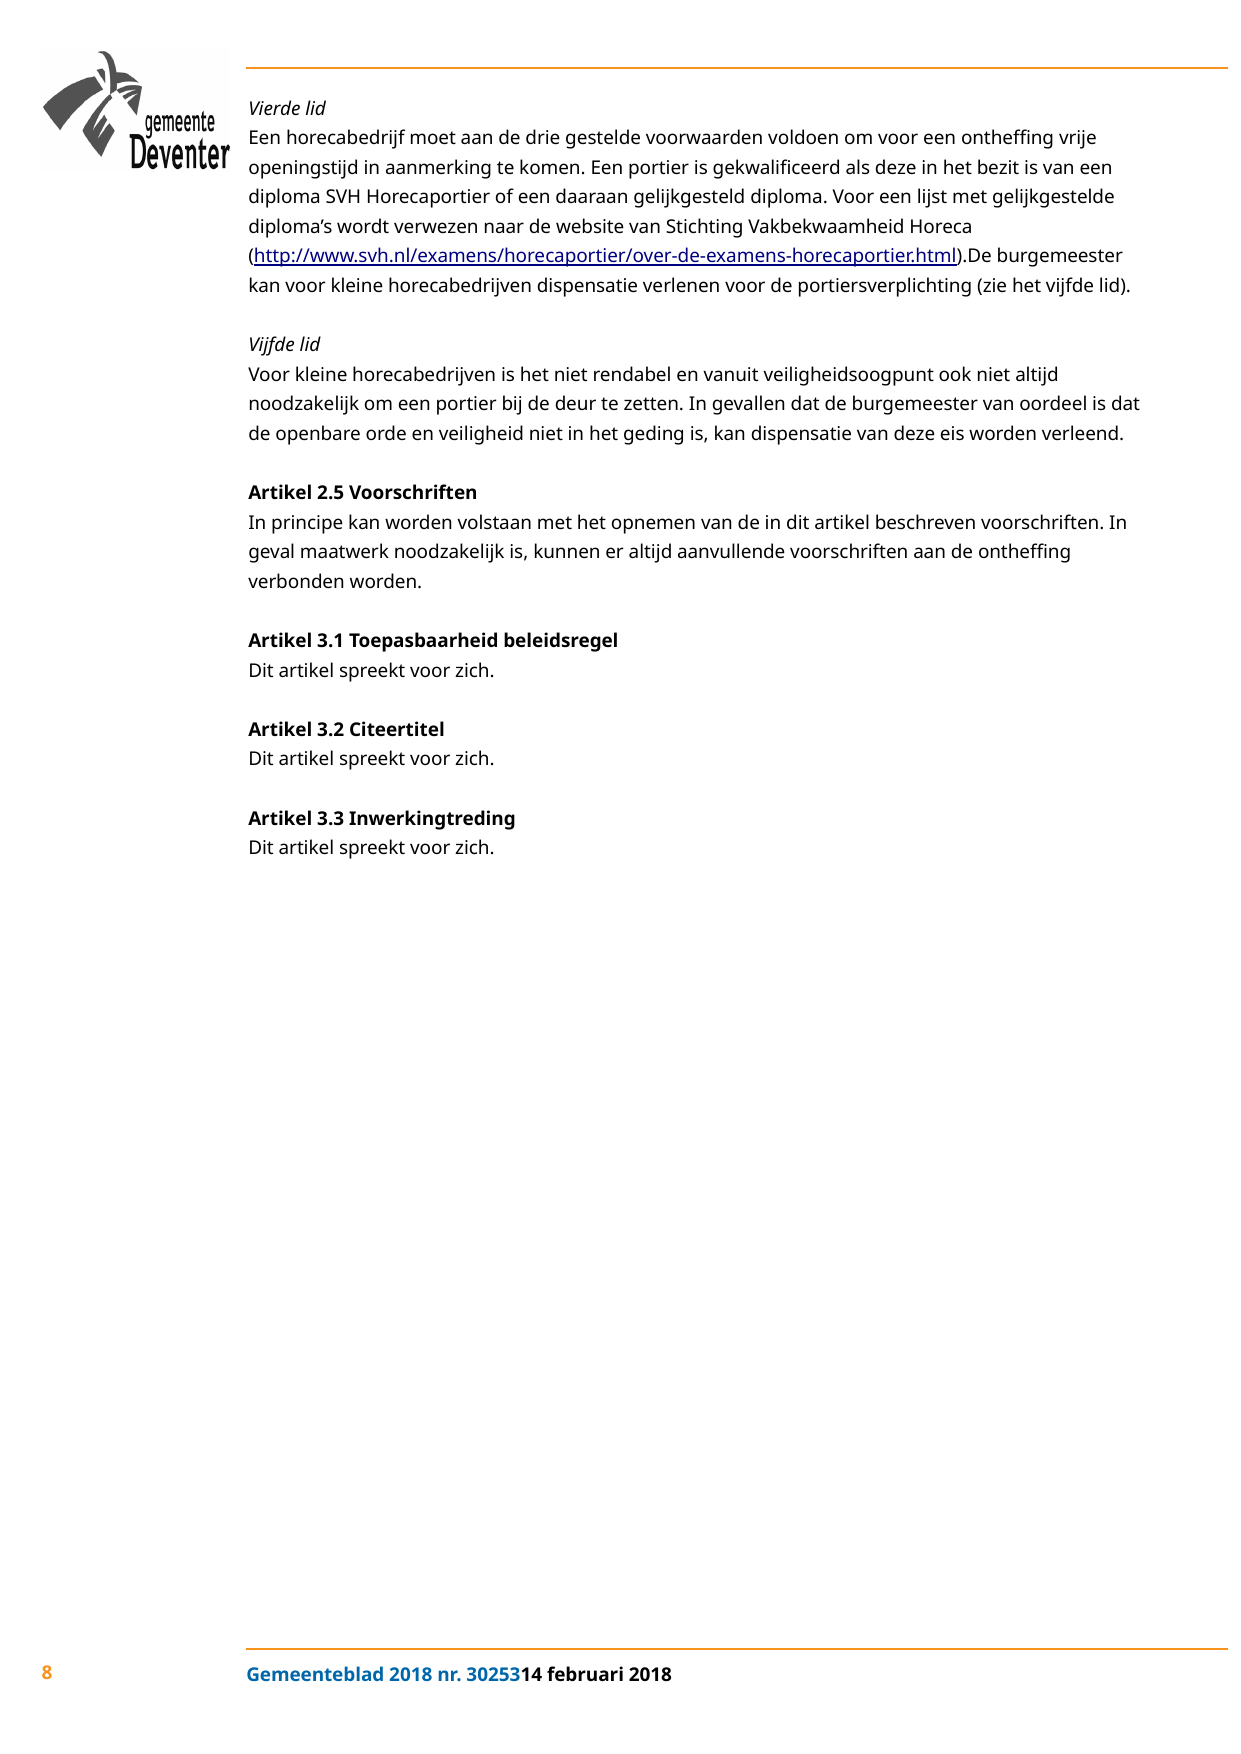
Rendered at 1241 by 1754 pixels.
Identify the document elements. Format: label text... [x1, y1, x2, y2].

text Vierde lid [248, 95, 1152, 121]
text Voor kleine horecabedrijven is het niet rendabel en vanuit veiligheidsoogpunt ook niet altijd noodzakelijk om een portier bij de deur te zetten. In gevallen dat de burgemeester van oordeel is dat de openbare orde en veiligheid niet in het geding is, kan dispensatie van deze eis worden verleend. [248, 361, 1152, 446]
text Dit artikel spreekt voor zich. [248, 657, 1152, 683]
text Artikel 3.3 Inwerkingtreding [248, 805, 1152, 831]
text Dit artikel spreekt voor zich. [248, 834, 1152, 860]
text Vijfde lid [248, 331, 1152, 357]
text Artikel 3.2 Citeertitel [248, 716, 1152, 742]
text In principe kan worden volstaan met het opnemen van de in dit artikel beschreven voorschriften. In geval maatwerk noodzakelijk is, kunnen er altijd aanvullende voorschriften aan de ontheffing verbonden worden. [248, 509, 1152, 594]
text Artikel 3.1 Toepasbaarheid beleidsregel [248, 627, 1152, 653]
text Artikel 2.5 Voorschriften [248, 479, 1152, 505]
text Dit artikel spreekt voor zich. [248, 746, 1152, 771]
picture [41, 47, 231, 172]
text Een horecabedrijf moet aan de drie gestelde voorwaarden voldoen om voor een ontheffing vrije openingstijd in aanmerking te komen. Een portier is gekwalificeerd als deze in het bezit is van een diploma SVH Horecaportier of een daaraan gelijkgesteld diploma. Voor een lijst met gelijkgestelde diploma’s wordt verwezen naar de website van Stichting Vakbekwaamheid Horeca (http://www.svh.nl/examens/horecaportier/over-de-examens-horecaportier.html).De burgemeester kan voor kleine horecabedrijven dispensatie verlenen voor de portiersverplichting (zie het vijfde lid). [248, 124, 1152, 298]
